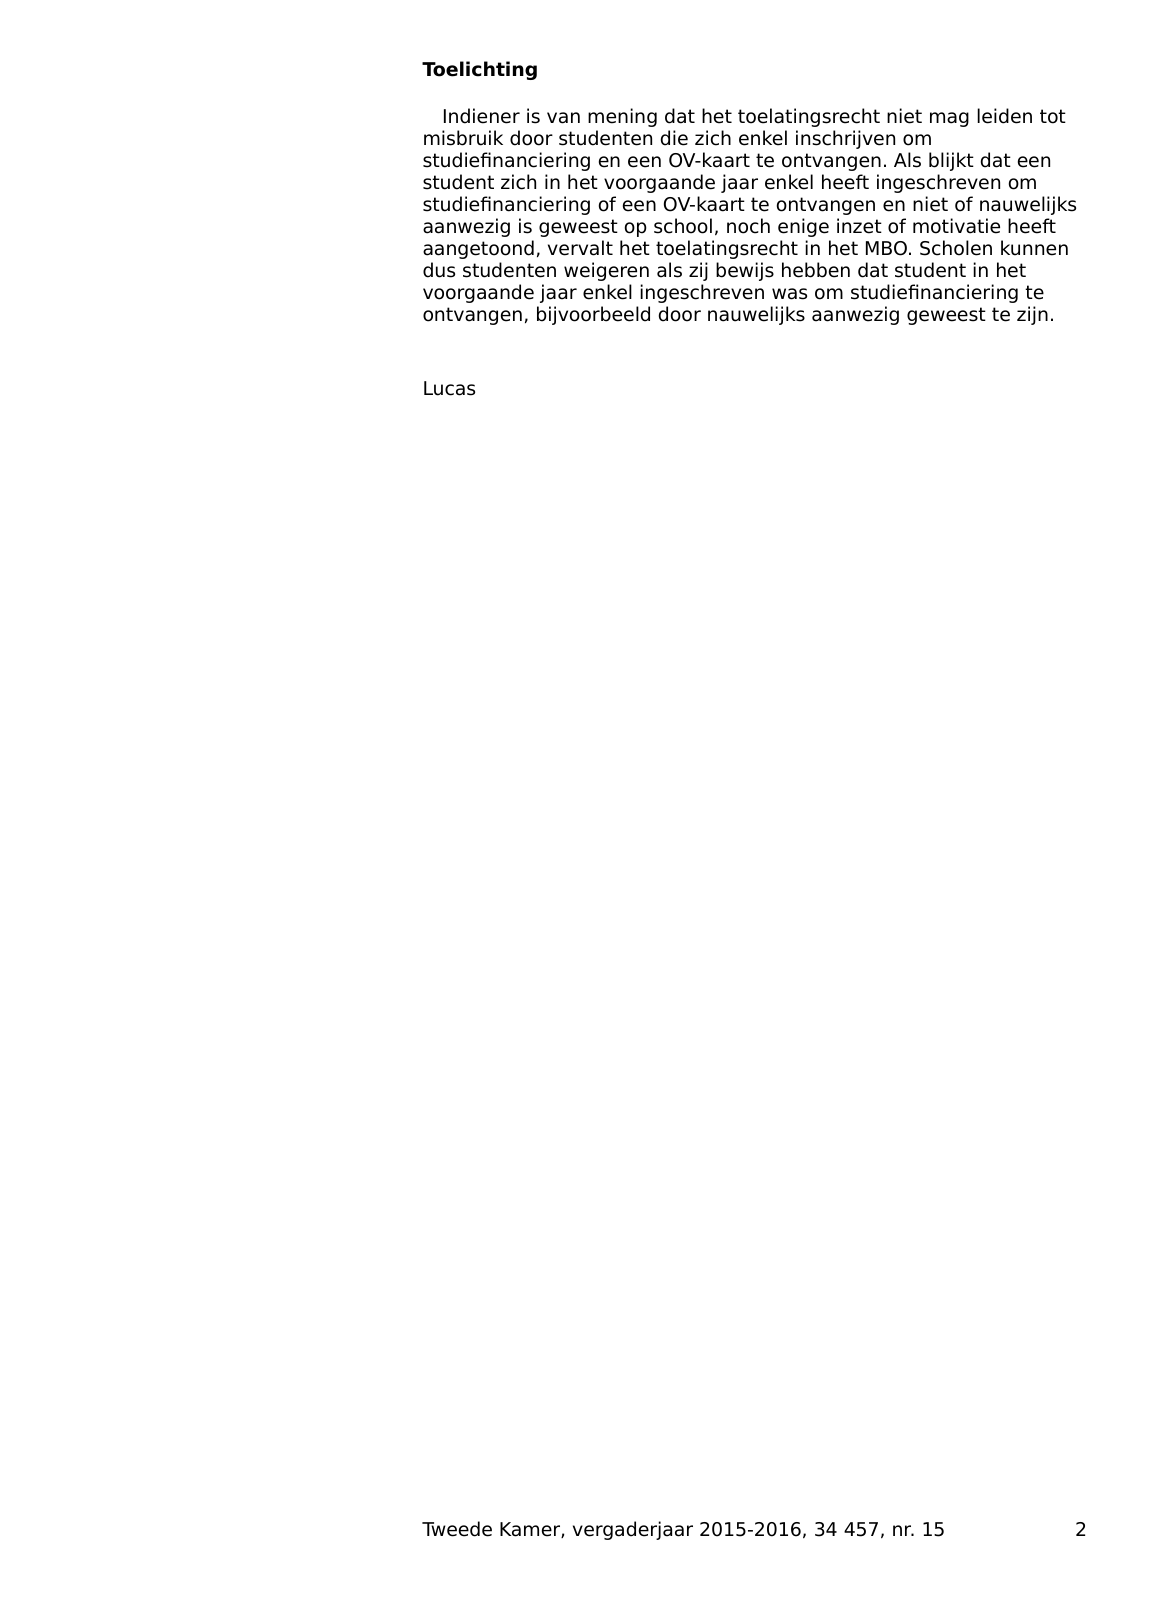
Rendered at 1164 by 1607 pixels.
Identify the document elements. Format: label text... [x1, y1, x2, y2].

subtitle Toelichting [422, 59, 1087, 81]
text Indiener is van mening dat het toelatingsrecht niet mag leiden tot misbruik door studenten die zich enkel inschrijven om studiefinanciering en een OV-kaart te ontvangen. Als blijkt dat een student zich in het voorgaande jaar enkel heeft ingeschreven om studiefinanciering of een OV-kaart te ontvangen en niet of nauwelijks aanwezig is geweest op school, noch enige inzet of motivatie heeft aangetoond, vervalt het toelatingsrecht in het MBO. Scholen kunnen dus studenten weigeren als zij bewijs hebben dat student in het voorgaande jaar enkel ingeschreven was om studiefinanciering te ontvangen, bijvoorbeeld door nauwelijks aanwezig geweest te zijn. [422, 106, 1087, 326]
text Lucas [422, 356, 1087, 400]
